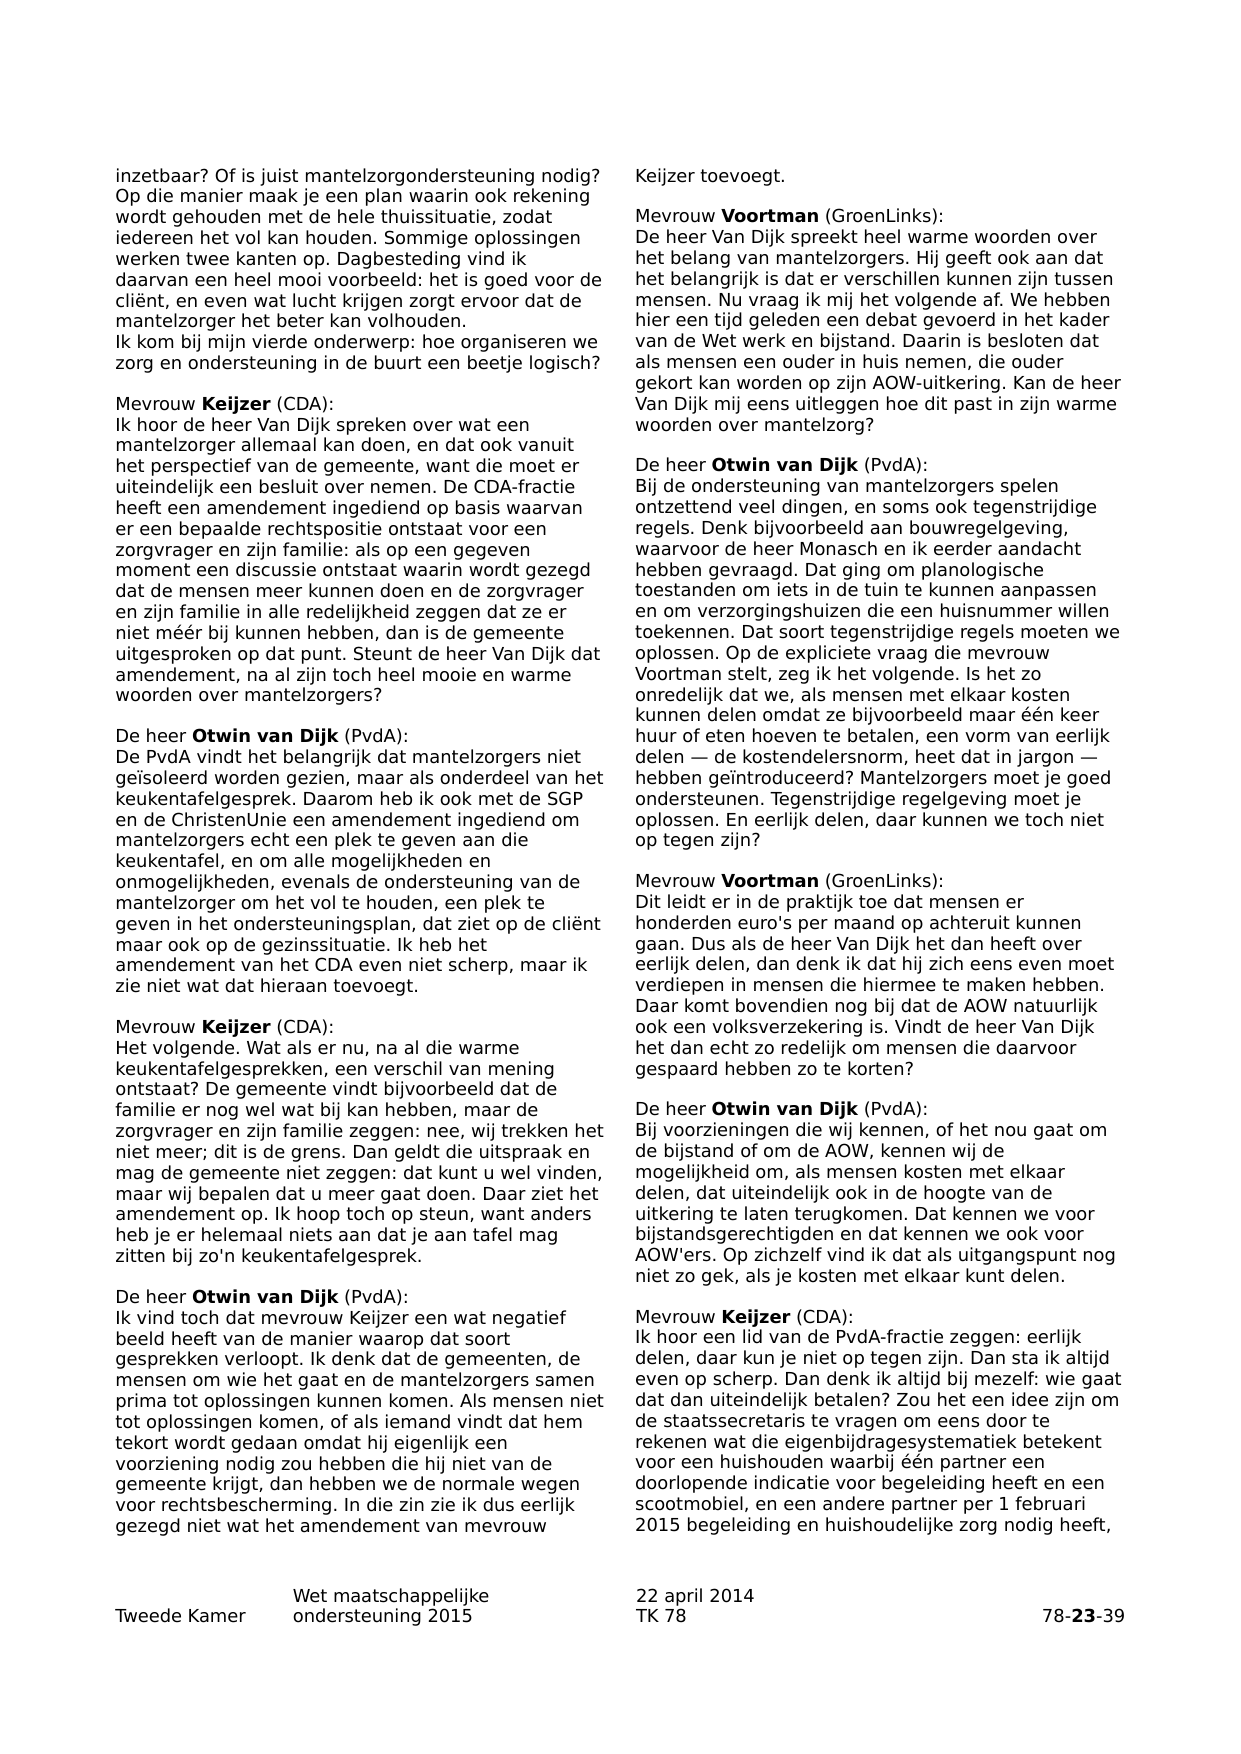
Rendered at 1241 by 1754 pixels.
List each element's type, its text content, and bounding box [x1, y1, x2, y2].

text inzetbaar? Of is juist mantelzorgondersteuning nodig? Op die manier maak je een plan waarin ook rekening wordt gehouden met de hele thuissituatie, zodat iedereen het vol kan houden. Sommige oplossingen werken twee kanten op. Dagbesteding vind ik daarvan een heel mooi voorbeeld: het is goed voor de cliënt, en even wat lucht krijgen zorgt ervoor dat de mantelzorger het beter kan volhouden. [115, 165, 605, 332]
text Mevrouw Keijzer (CDA): [115, 1017, 605, 1037]
text Bij voorzieningen die wij kennen, of het nou gaat om de bijstand of om de AOW, kennen wij de mogelijkheid om, als mensen kosten met elkaar delen, dat uiteindelijk ook in de hoogte van de uitkering te laten terugkomen. Dat kennen we voor bijstandsgerechtigden en dat kennen we ook voor AOW'ers. Op zichzelf vind ik dat als uitgangspunt nog niet zo gek, als je kosten met elkaar kunt delen. [635, 1120, 1125, 1287]
text Ik hoor een lid van de PvdA-fractie zeggen: eerlijk delen, daar kun je niet op tegen zijn. Dan sta ik altijd even op scherp. Dan denk ik altijd bij mezelf: wie gaat dat dan uiteindelijk betalen? Zou het een idee zijn om de staatssecretaris te vragen om eens door te rekenen wat die eigenbijdragesystematiek betekent voor een huishouden waarbij één partner een doorlopende indicatie voor begeleiding heeft en een scootmobiel, en een andere partner per 1 februari 2015 begeleiding en huishoudelijke zorg nodig heeft, [635, 1327, 1125, 1536]
text De heer Otwin van Dijk (PvdA): [635, 455, 1125, 476]
text Mevrouw Keijzer (CDA): [635, 1307, 1125, 1327]
text Het volgende. Wat als er nu, na al die warme keukentafelgesprekken, een verschil van mening ontstaat? De gemeente vindt bijvoorbeeld dat de familie er nog wel wat bij kan hebben, maar de zorgvrager en zijn familie zeggen: nee, wij trekken het niet meer; dit is de grens. Dan geldt die uitspraak en mag de gemeente niet zeggen: dat kunt u wel vinden, maar wij bepalen dat u meer gaat doen. Daar ziet het amendement op. Ik hoop toch op steun, want anders heb je er helemaal niets aan dat je aan tafel mag zitten bij zo'n keukentafelgesprek. [115, 1037, 605, 1267]
text Mevrouw Voortman (GroenLinks): [635, 206, 1125, 227]
text De heer Otwin van Dijk (PvdA): [115, 726, 605, 747]
text Keijzer toevoegt. [635, 165, 1125, 186]
text De heer Van Dijk spreekt heel warme woorden over het belang van mantelzorgers. Hij geeft ook aan dat het belangrijk is dat er verschillen kunnen zijn tussen mensen. Nu vraag ik mij het volgende af. We hebben hier een tijd geleden een debat gevoerd in het kader van de Wet werk en bijstand. Daarin is besloten dat als mensen een ouder in huis nemen, die ouder gekort kan worden op zijn AOW-uitkering. Kan de heer Van Dijk mij eens uitleggen hoe dit past in zijn warme woorden over mantelzorg? [635, 227, 1125, 435]
text Ik kom bij mijn vierde onderwerp: hoe organiseren we zorg en ondersteuning in de buurt een beetje logisch? [115, 332, 605, 374]
text Bij de ondersteuning van mantelzorgers spelen ontzettend veel dingen, en soms ook tegenstrijdige regels. Denk bijvoorbeeld aan bouwregelgeving, waarvoor de heer Monasch en ik eerder aandacht hebben gevraagd. Dat ging om planologische toestanden om iets in de tuin te kunnen aanpassen en om verzorgingshuizen die een huisnummer willen toekennen. Dat soort tegenstrijdige regels moeten we oplossen. Op de expliciete vraag die mevrouw Voortman stelt, zeg ik het volgende. Is het zo onredelijk dat we, als mensen met elkaar kosten kunnen delen omdat ze bijvoorbeeld maar één keer huur of eten hoeven te betalen, een vorm van eerlijk delen — de kostendelersnorm, heet dat in jargon — hebben geïntroduceerd? Mantelzorgers moet je goed ondersteunen. Tegenstrijdige regelgeving moet je oplossen. En eerlijk delen, daar kunnen we toch niet op tegen zijn? [635, 476, 1125, 851]
text Ik vind toch dat mevrouw Keijzer een wat negatief beeld heeft van de manier waarop dat soort gesprekken verloopt. Ik denk dat de gemeenten, de mensen om wie het gaat en de mantelzorgers samen prima tot oplossingen kunnen komen. Als mensen niet tot oplossingen komen, of als iemand vindt dat hem tekort wordt gedaan omdat hij eigenlijk een voorziening nodig zou hebben die hij niet van de gemeente krijgt, dan hebben we de normale wegen voor rechtsbescherming. In die zin zie ik dus eerlijk gezegd niet wat het amendement van mevrouw [115, 1307, 605, 1537]
text Dit leidt er in de praktijk toe dat mensen er honderden euro's per maand op achteruit kunnen gaan. Dus als de heer Van Dijk het dan heeft over eerlijk delen, dan denk ik dat hij zich eens even moet verdiepen in mensen die hiermee te maken hebben. Daar komt bovendien nog bij dat de AOW natuurlijk ook een volksverzekering is. Vindt de heer Van Dijk het dan echt zo redelijk om mensen die daarvoor gespaard hebben zo te korten? [635, 892, 1125, 1079]
text Ik hoor de heer Van Dijk spreken over wat een mantelzorger allemaal kan doen, en dat ook vanuit het perspectief van de gemeente, want die moet er uiteindelijk een besluit over nemen. De CDA-fractie heeft een amendement ingediend op basis waarvan er een bepaalde rechtspositie ontstaat voor een zorgvrager en zijn familie: als op een gegeven moment een discussie ontstaat waarin wordt gezegd dat de mensen meer kunnen doen en de zorgvrager en zijn familie in alle redelijkheid zeggen dat ze er niet méér bij kunnen hebben, dan is de gemeente uitgesproken op dat punt. Steunt de heer Van Dijk dat amendement, na al zijn toch heel mooie en warme woorden over mantelzorgers? [115, 414, 605, 706]
text De PvdA vindt het belangrijk dat mantelzorgers niet geïsoleerd worden gezien, maar als onderdeel van het keukentafelgesprek. Daarom heb ik ook met de SGP en de ChristenUnie een amendement ingediend om mantelzorgers echt een plek te geven aan die keukentafel, en om alle mogelijkheden en onmogelijkheden, evenals de ondersteuning van de mantelzorger om het vol te houden, een plek te geven in het ondersteuningsplan, dat ziet op de cliënt maar ook op de gezinssituatie. Ik heb het amendement van het CDA even niet scherp, maar ik zie niet wat dat hieraan toevoegt. [115, 747, 605, 997]
text Mevrouw Keijzer (CDA): [115, 394, 605, 414]
text Mevrouw Voortman (GroenLinks): [635, 871, 1125, 892]
text De heer Otwin van Dijk (PvdA): [115, 1287, 605, 1307]
text De heer Otwin van Dijk (PvdA): [635, 1099, 1125, 1120]
